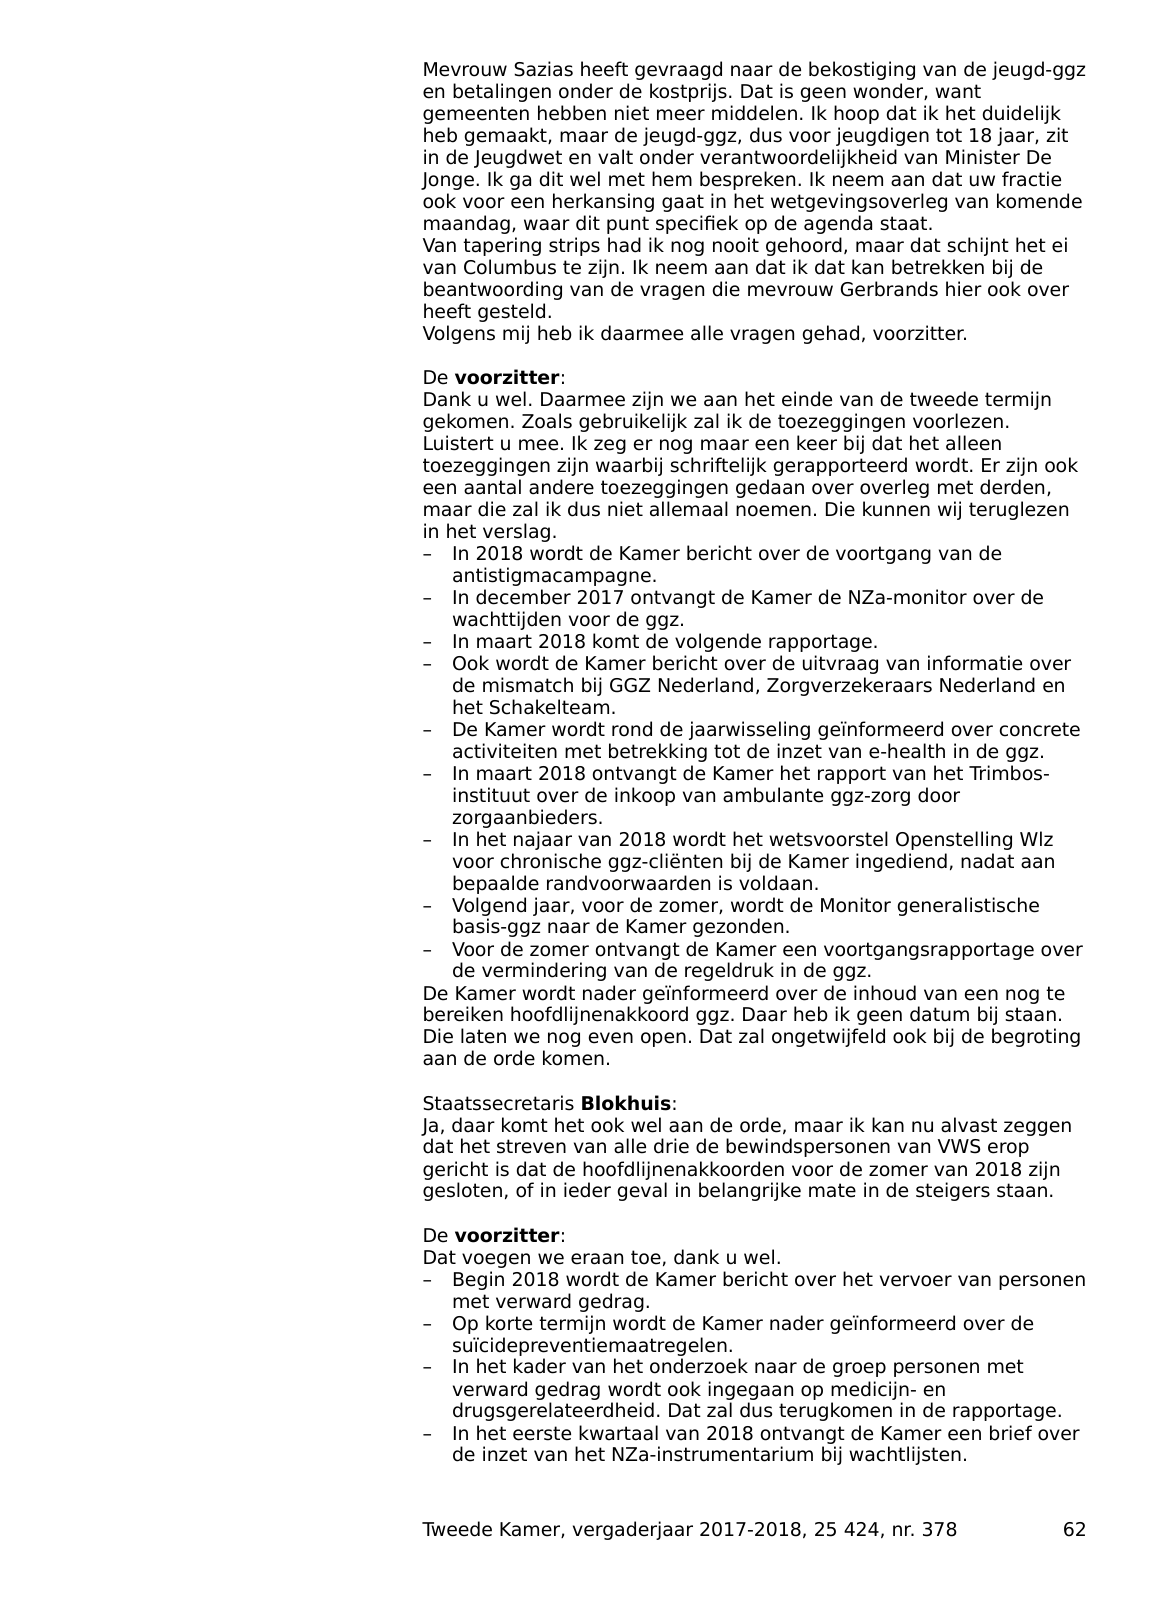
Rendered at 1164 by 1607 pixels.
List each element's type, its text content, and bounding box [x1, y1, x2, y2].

text – Ook wordt de Kamer bericht over de uitvraag van informatie over de mismatch bij GGZ Nederland, Zorgverzekeraars Nederland en het Schakelteam. [422, 653, 1087, 719]
text – Volgend jaar, voor de zomer, wordt de Monitor generalistische basis-ggz naar de Kamer gezonden. [422, 894, 1087, 938]
text – In december 2017 ontvangt de Kamer de NZa-monitor over de wachttijden voor de ggz. [422, 587, 1087, 631]
text Dank u wel. Daarmee zijn we aan het einde van de tweede termijn gekomen. Zoals gebruikelijk zal ik de toezeggingen voorlezen. Luistert u mee. Ik zeg er nog maar een keer bij dat het alleen toezeggingen zijn waarbij schriftelijk gerapporteerd wordt. Er zijn ook een aantal andere toezeggingen gedaan over overleg met derden, maar die zal ik dus niet allemaal noemen. Die kunnen wij teruglezen in het verslag. [422, 389, 1087, 543]
text – Voor de zomer ontvangt de Kamer een voortgangsrapportage over de vermindering van de regeldruk in de ggz. [422, 938, 1087, 982]
text Van tapering strips had ik nog nooit gehoord, maar dat schijnt het ei van Columbus te zijn. Ik neem aan dat ik dat kan betrekken bij de beantwoording van de vragen die mevrouw Gerbrands hier ook over heeft gesteld. [422, 235, 1087, 323]
text Mevrouw Sazias heeft gevraagd naar de bekostiging van de jeugd-ggz en betalingen onder de kostprijs. Dat is geen wonder, want gemeenten hebben niet meer middelen. Ik hoop dat ik het duidelijk heb gemaakt, maar de jeugd-ggz, dus voor jeugdigen tot 18 jaar, zit in de Jeugdwet en valt onder verantwoordelijkheid van Minister De Jonge. Ik ga dit wel met hem bespreken. Ik neem aan dat uw fractie ook voor een herkansing gaat in het wetgevingsoverleg van komende maandag, waar dit punt specifiek op de agenda staat. [422, 59, 1087, 235]
text De Kamer wordt nader geïnformeerd over de inhoud van een nog te bereiken hoofdlijnenakkoord ggz. Daar heb ik geen datum bij staan. Die laten we nog even open. Dat zal ongetwijfeld ook bij de begroting aan de orde komen. [422, 982, 1087, 1070]
text – Begin 2018 wordt de Kamer bericht over het vervoer van personen met verward gedrag. [422, 1268, 1087, 1312]
text Staatssecretaris Blokhuis: [422, 1092, 1087, 1114]
text – In 2018 wordt de Kamer bericht over de voortgang van de antistigmacampagne. [422, 543, 1087, 587]
text – In het kader van het onderzoek naar de groep personen met verward gedrag wordt ook ingegaan op medicijn- en drugsgerelateerdheid. Dat zal dus terugkomen in de rapportage. [422, 1356, 1087, 1422]
text – In het najaar van 2018 wordt het wetsvoorstel Openstelling Wlz voor chronische ggz-cliënten bij de Kamer ingediend, nadat aan bepaalde randvoorwaarden is voldaan. [422, 828, 1087, 894]
text Dat voegen we eraan toe, dank u wel. [422, 1247, 1087, 1268]
text – In maart 2018 komt de volgende rapportage. [422, 631, 1087, 653]
text Ja, daar komt het ook wel aan de orde, maar ik kan nu alvast zeggen dat het streven van alle drie de bewindspersonen van VWS erop gericht is dat de hoofdlijnenakkoorden voor de zomer van 2018 zijn gesloten, of in ieder geval in belangrijke mate in de steigers staan. [422, 1114, 1087, 1202]
text – In maart 2018 ontvangt de Kamer het rapport van het Trimbos-instituut over de inkoop van ambulante ggz-zorg door zorgaanbieders. [422, 763, 1087, 828]
text – Op korte termijn wordt de Kamer nader geïnformeerd over de suïcidepreventiemaatregelen. [422, 1312, 1087, 1356]
text – De Kamer wordt rond de jaarwisseling geïnformeerd over concrete activiteiten met betrekking tot de inzet van e-health in de ggz. [422, 719, 1087, 763]
text De voorzitter: [422, 367, 1087, 389]
text Volgens mij heb ik daarmee alle vragen gehad, voorzitter. [422, 323, 1087, 345]
text – In het eerste kwartaal van 2018 ontvangt de Kamer een brief over de inzet van het NZa-instrumentarium bij wachtlijsten. [422, 1422, 1087, 1466]
text De voorzitter: [422, 1224, 1087, 1247]
